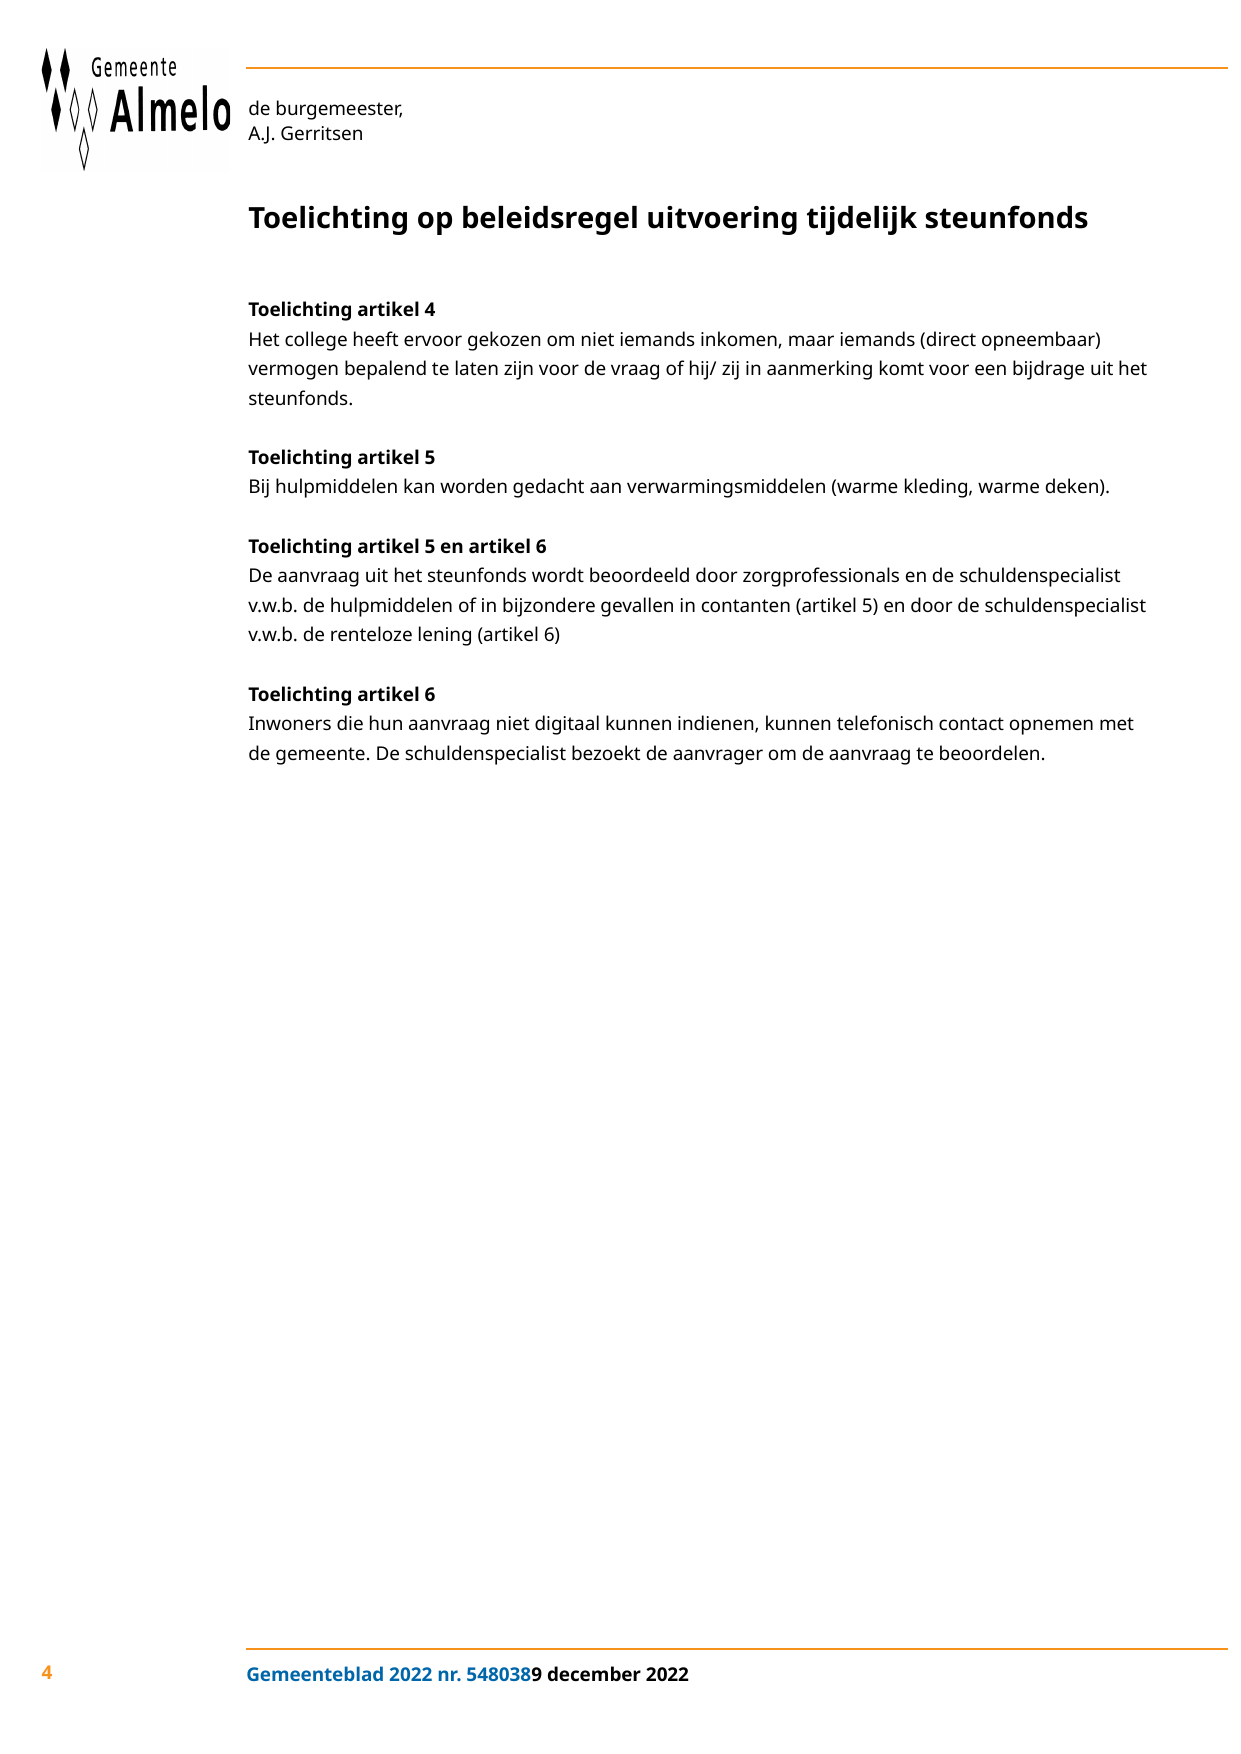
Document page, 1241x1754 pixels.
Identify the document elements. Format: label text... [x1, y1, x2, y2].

text Bij hulpmiddelen kan worden gedacht aan verwarmingsmiddelen (warme kleding, warme deken). [248, 474, 1152, 499]
text Inwoners die hun aanvraag niet digitaal kunnen indienen, kunnen telefonisch contact opnemen met de gemeente. De schuldenspecialist bezoekt de aanvrager om de aanvraag te beoordelen. [248, 710, 1152, 766]
text Toelichting artikel 5 [248, 444, 1152, 470]
text Toelichting op beleidsregel uitvoering tijdelijk steunfonds [248, 198, 1152, 237]
text Toelichting artikel 6 [248, 681, 1152, 706]
text A.J. Gerritsen [248, 121, 1152, 146]
picture [41, 47, 231, 172]
text Het college heeft ervoor gekozen om niet iemands inkomen, maar iemands (direct opneembaar) vermogen bepalend te laten zijn voor de vraag of hij/ zij in aanmerking komt voor een bijdrage uit het steunfonds. [248, 326, 1152, 411]
text Toelichting artikel 5 en artikel 6 [248, 533, 1152, 558]
text Toelichting artikel 4 [248, 296, 1152, 322]
text De aanvraag uit het steunfonds wordt beoordeeld door zorgprofessionals en de schuldenspecialist v.w.b. de hulpmiddelen of in bijzondere gevallen in contanten (artikel 5) en door de schuldenspecialist v.w.b. de renteloze lening (artikel 6) [248, 562, 1152, 647]
text de burgemeester, [248, 95, 1152, 121]
